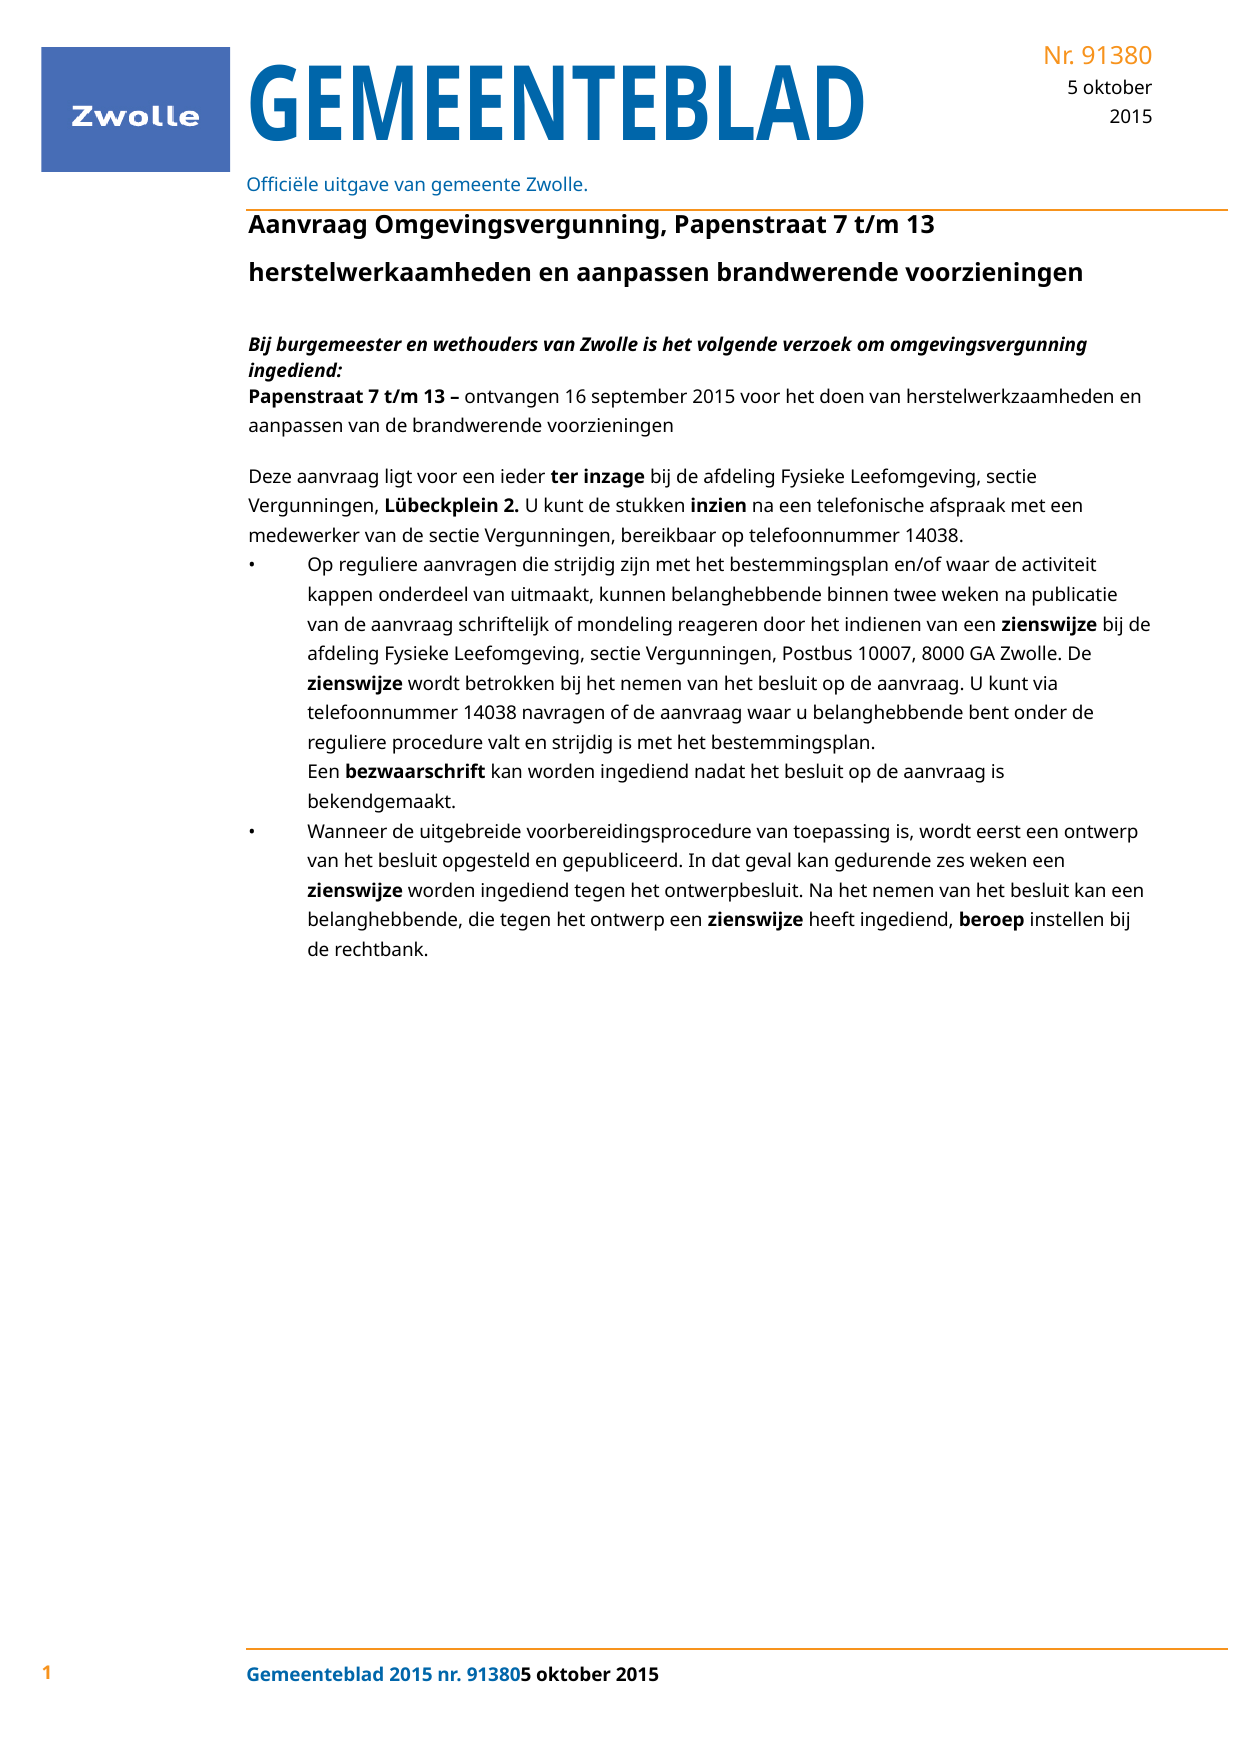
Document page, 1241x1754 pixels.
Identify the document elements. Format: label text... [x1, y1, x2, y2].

text Bij burgemeester en wethouders van Zwolle is het volgende verzoek om omgevingsvergunning ingediend: [248, 331, 1152, 383]
picture [41, 47, 231, 172]
text Papenstraat 7 t/m 13 – ontvangen 16 september 2015 voor het doen van herstelwerkzaamheden en aanpassen van de brandwerende voorzieningen [248, 383, 1152, 438]
list Op reguliere aanvragen die strijdig zijn met het bestemmingsplan en/of waar de activiteit kappen onderdeel van uitmaakt, kunnen belanghebbende binnen twee weken na publicatie van de aanvraag schriftelijk of mondeling reageren door het indienen van een zienswijze bij de afdeling Fysieke Leefomgeving, sectie Vergunningen, Postbus 10007, 8000 GA Zwolle. De zienswijze wordt betrokken bij het nemen van het besluit op de aanvraag. U kunt via telefoonnummer 14038 navragen of de aanvraag waar u belanghebbende bent onder de reguliere procedure valt en strijdig is met het bestemmingsplan. [248, 552, 1152, 755]
text Aanvraag Omgevingsvergunning, Papenstraat 7 t/m 13 herstelwerkaamheden en aanpassen brandwerende voorzieningen [248, 211, 1152, 288]
list Een bezwaarschrift kan worden ingediend nadat het besluit op de aanvraag is bekendgemaakt. [248, 759, 1152, 814]
text Deze aanvraag ligt voor een ieder ter inzage bij de afdeling Fysieke Leefomgeving, sectie Vergunningen, Lübeckplein 2. U kunt de stukken inzien na een telefonische afspraak met een medewerker van de sectie Vergunningen, bereikbaar op telefoonnummer 14038. [248, 463, 1152, 548]
list Wanneer de uitgebreide voorbereidingsprocedure van toepassing is, wordt eerst een ontwerp van het besluit opgesteld en gepubliceerd. In dat geval kan gedurende zes weken een zienswijze worden ingediend tegen het ontwerpbesluit. Na het nemen van het besluit kan een belanghebbende, die tegen het ontwerp een zienswijze heeft ingediend, beroep instellen bij de rechtbank. [248, 818, 1152, 962]
